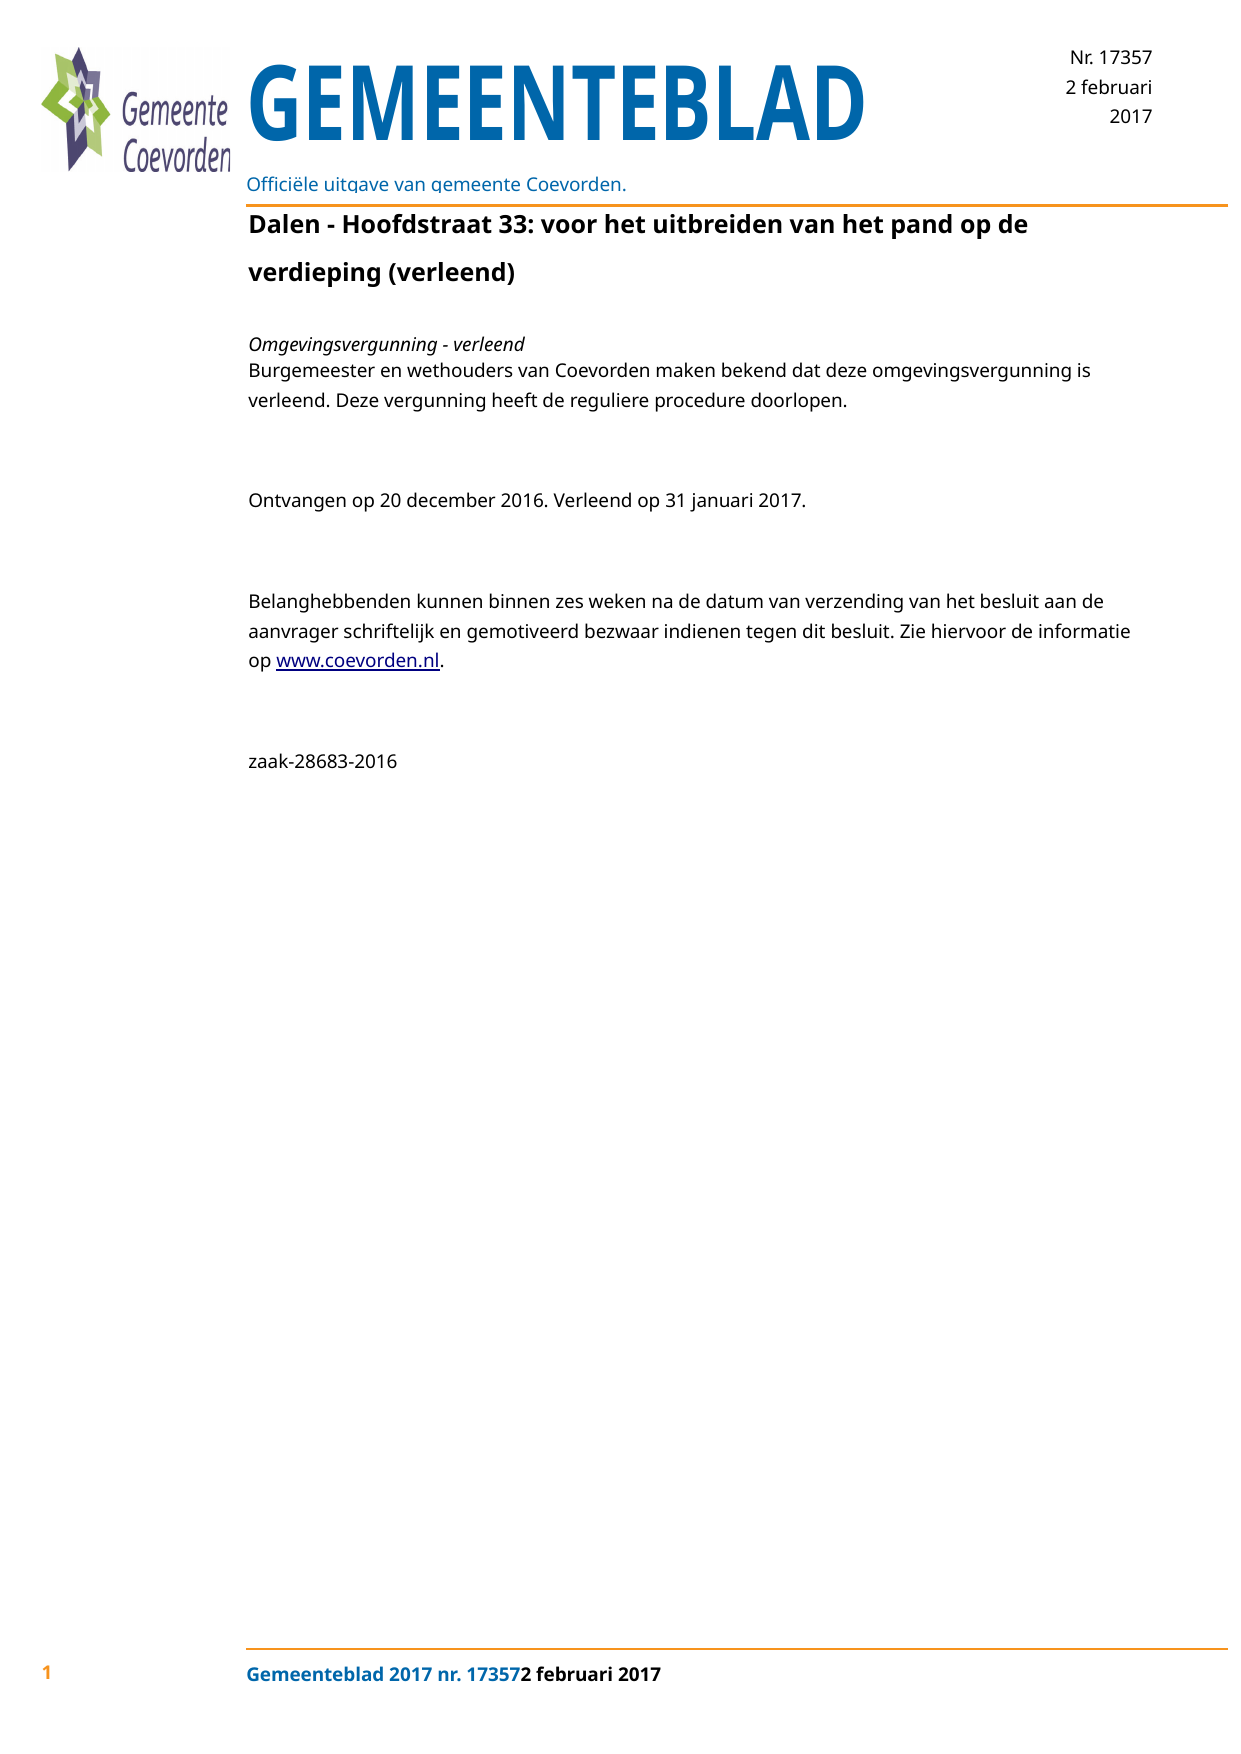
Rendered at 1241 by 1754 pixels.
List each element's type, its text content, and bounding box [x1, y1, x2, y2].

text Burgemeester en wethouders van Coevorden maken bekend dat deze omgevingsvergunning is verleend. Deze vergunning heeft de reguliere procedure doorlopen. [248, 357, 1152, 412]
picture [41, 47, 231, 172]
text Dalen - Hoofdstraat 33: voor het uitbreiden van het pand op de verdieping (verleend) [248, 207, 1152, 288]
text Ontvangen op 20 december 2016. Verleend op 31 januari 2017. [248, 488, 1152, 513]
text Belanghebbenden kunnen binnen zes weken na de datum van verzending van het besluit aan de aanvrager schriftelijk en gemotiveerd bezwaar indienen tegen dit besluit. Zie hiervoor de informatie op www.coevorden.nl. [248, 588, 1152, 673]
text zaak-28683-2016 [248, 748, 1152, 774]
text Omgevingsvergunning - verleend [248, 331, 1152, 357]
